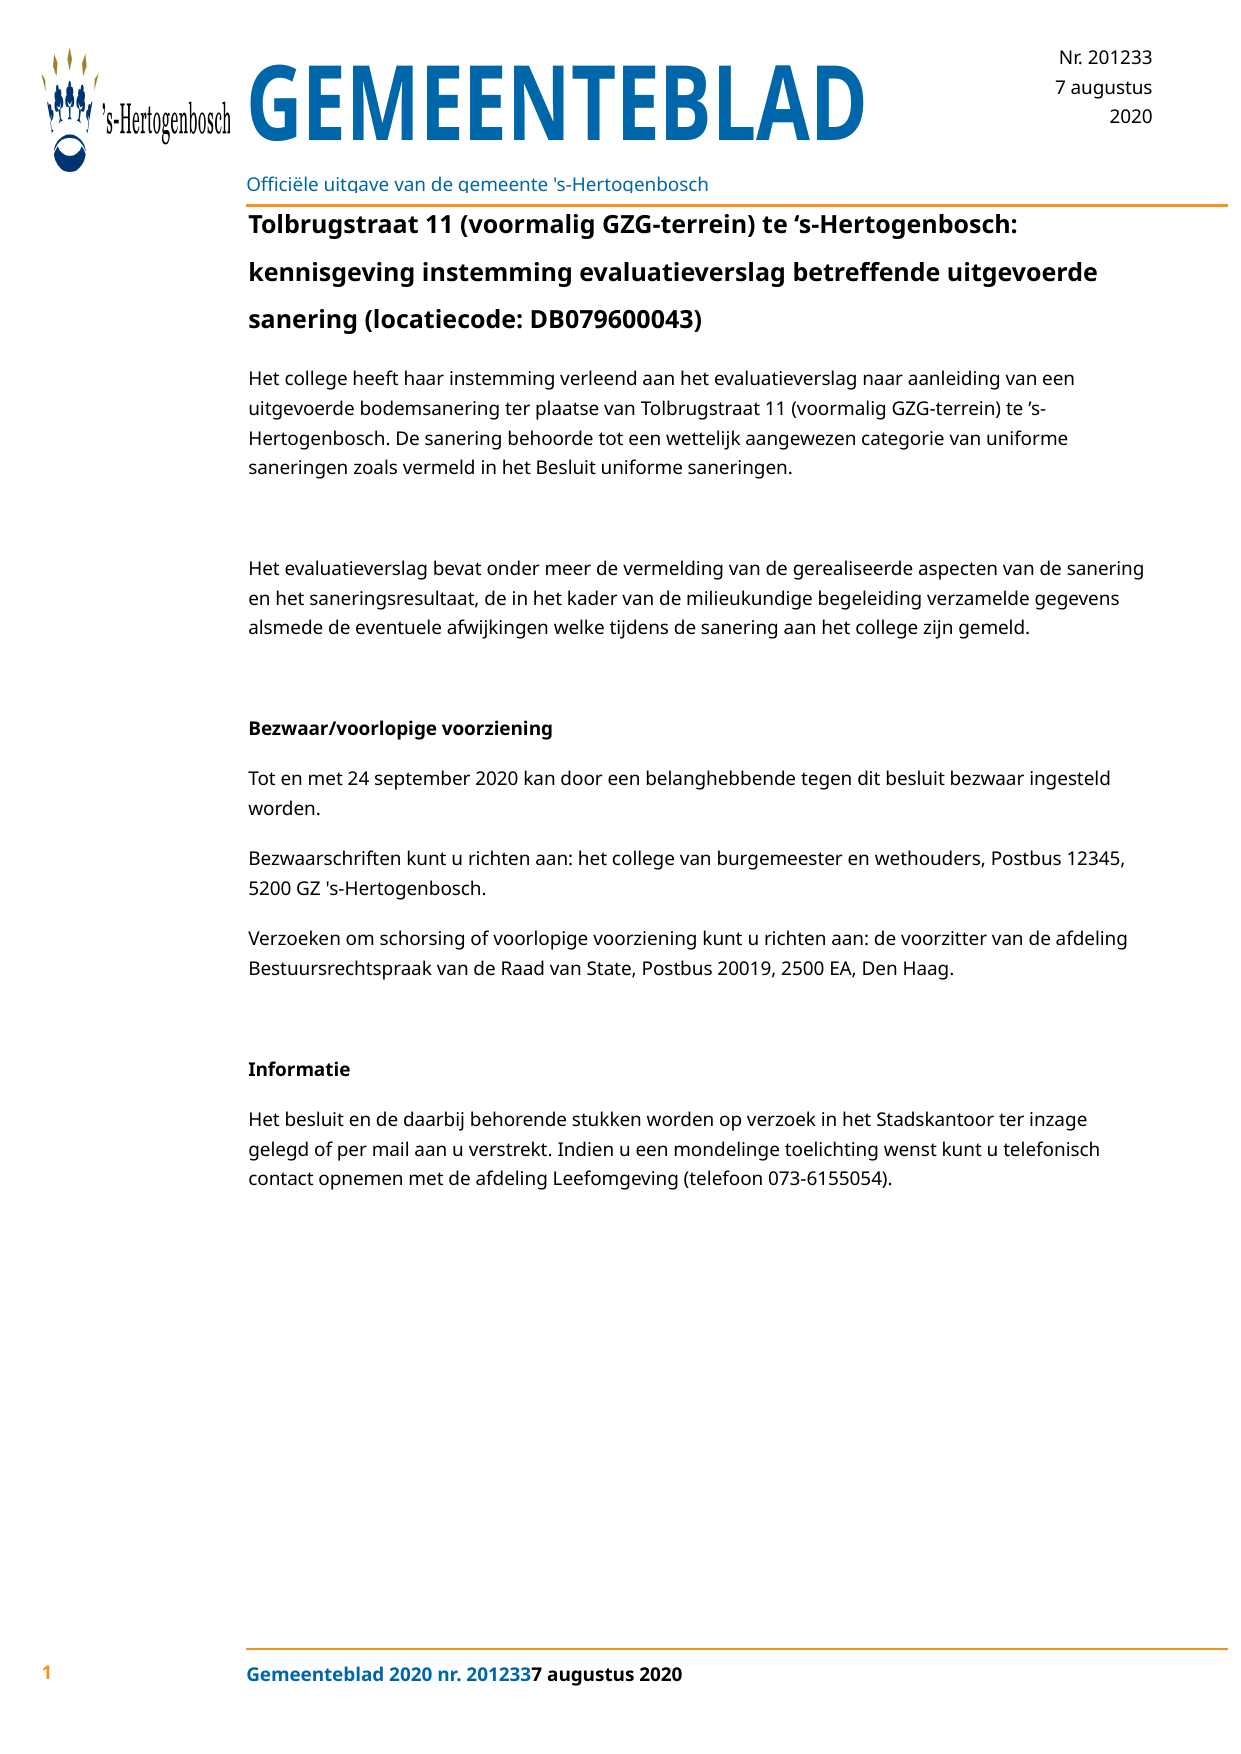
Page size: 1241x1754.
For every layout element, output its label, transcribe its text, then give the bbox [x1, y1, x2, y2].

text Bezwaarschriften kunt u richten aan: het college van burgemeester en wethouders, Postbus 12345, 5200 GZ 's-Hertogenbosch. [248, 846, 1152, 901]
text Informatie [248, 1056, 1152, 1082]
text Verzoeken om schorsing of voorlopige voorziening kunt u richten aan: de voorzitter van de afdeling Bestuursrechtspraak van de Raad van State, Postbus 20019, 2500 EA, Den Haag. [248, 926, 1152, 981]
picture [41, 47, 231, 172]
text Bezwaar/voorlopige voorziening [248, 715, 1152, 741]
text Tot en met 24 september 2020 kan door een belanghebbende tegen dit besluit bezwaar ingesteld worden. [248, 766, 1152, 821]
text Het besluit en de daarbij behorende stukken worden op verzoek in het Stadskantoor ter inzage gelegd of per mail aan u verstrekt. Indien u een mondelinge toelichting wenst kunt u telefonisch contact opnemen met de afdeling Leefomgeving (telefoon 073-6155054). [248, 1106, 1152, 1191]
text Tolbrugstraat 11 (voormalig GZG-terrein) te ‘s-Hertogenbosch: kennisgeving instemming evaluatieverslag betreffende uitgevoerde sanering (locatiecode: DB079600043) [248, 207, 1152, 336]
text Het evaluatieverslag bevat onder meer de vermelding van de gerealiseerde aspecten van de sanering en het saneringsresultaat, de in het kader van de milieukundige begeleiding verzamelde gegevens alsmede de eventuele afwijkingen welke tijdens de sanering aan het college zijn gemeld. [248, 555, 1152, 640]
text Het college heeft haar instemming verleend aan het evaluatieverslag naar aanleiding van een uitgevoerde bodemsanering ter plaatse van Tolbrugstraat 11 (voormalig GZG-terrein) te ’s-Hertogenbosch. De sanering behoorde tot een wettelijk aangewezen categorie van uniforme saneringen zoals vermeld in het Besluit uniforme saneringen. [248, 366, 1152, 480]
